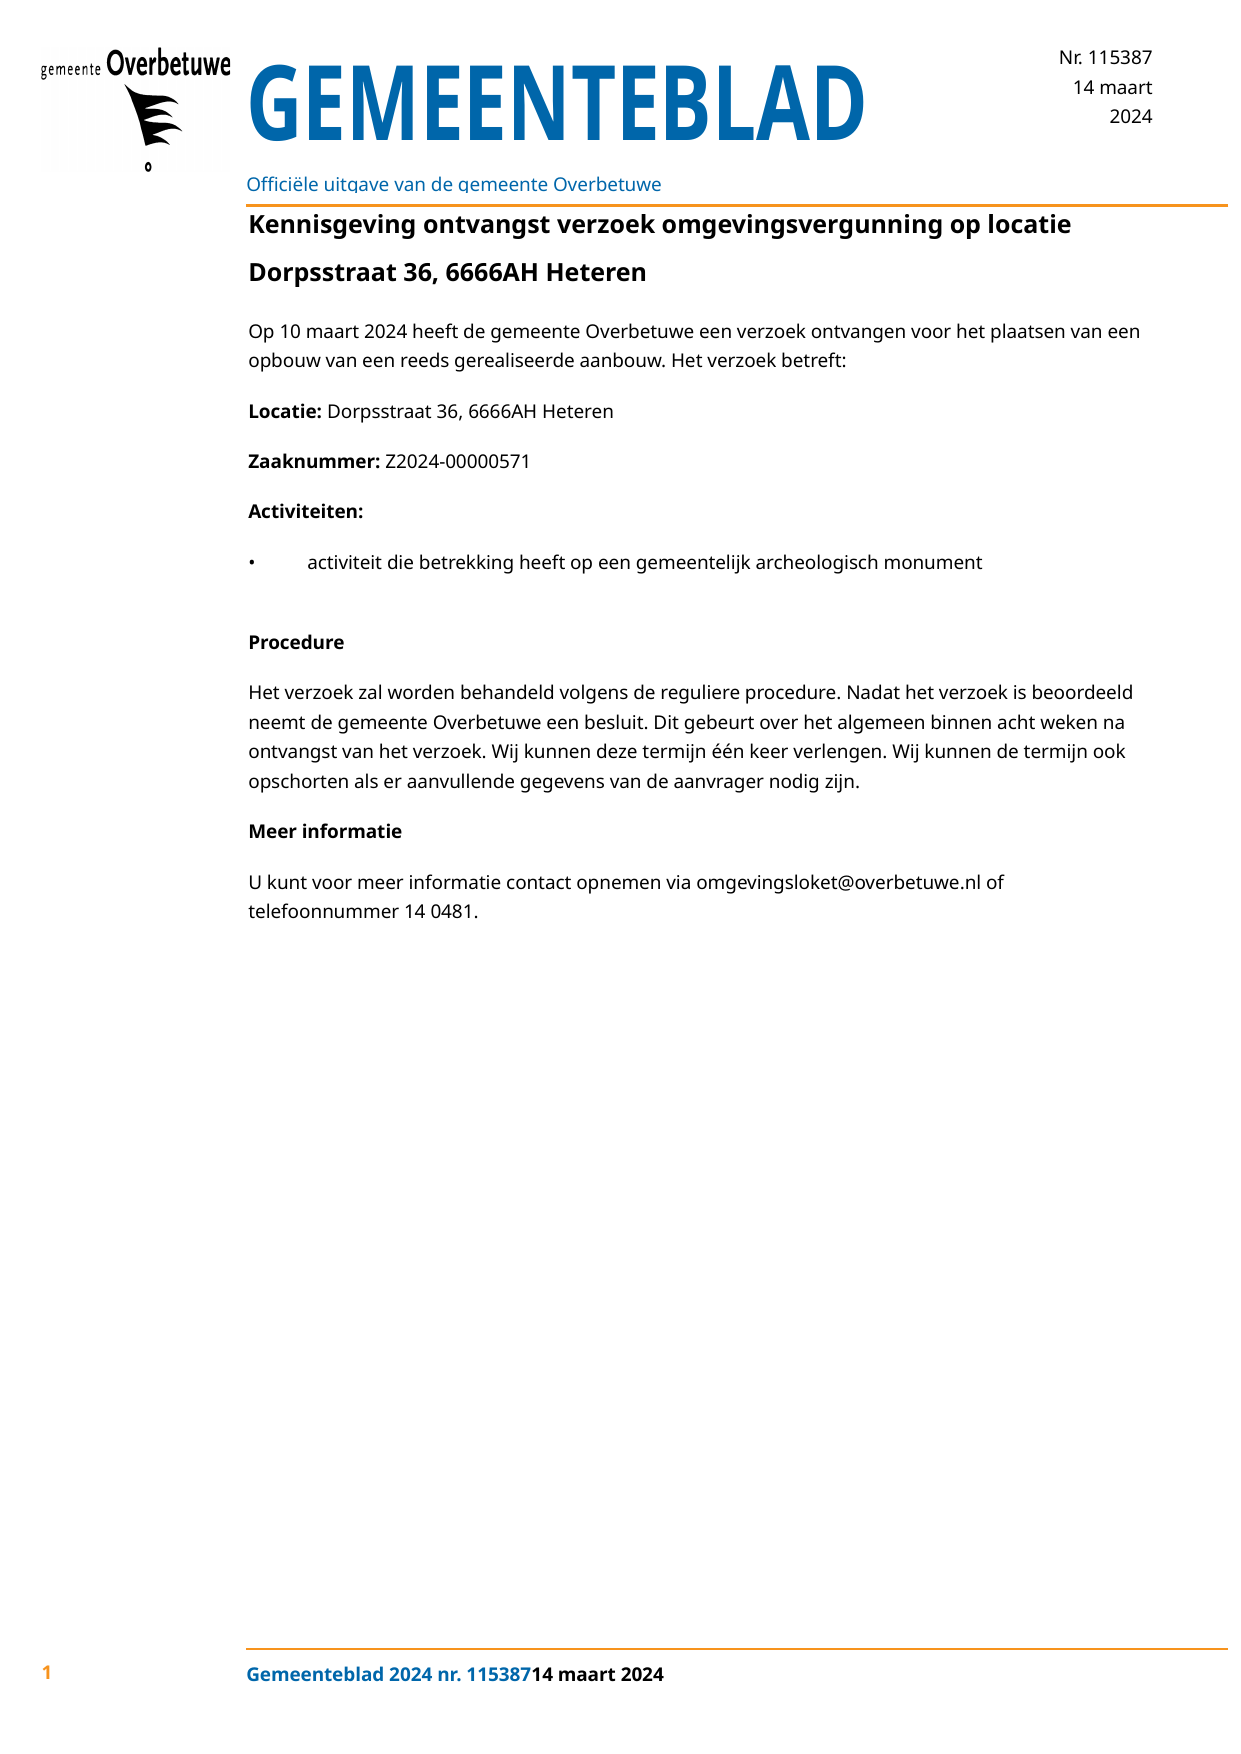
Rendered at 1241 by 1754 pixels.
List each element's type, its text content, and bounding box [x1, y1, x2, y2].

picture [41, 47, 231, 172]
text Meer informatie [248, 819, 1152, 844]
text Kennisgeving ontvangst verzoek omgevingsvergunning op locatie Dorpsstraat 36, 6666AH Heteren [248, 207, 1152, 288]
text Op 10 maart 2024 heeft de gemeente Overbetuwe een verzoek ontvangen voor het plaatsen van een opbouw van een reeds gerealiseerde aanbouw. Het verzoek betreft: [248, 318, 1152, 373]
text Procedure [248, 629, 1152, 655]
text Het verzoek zal worden behandeld volgens de reguliere procedure. Nadat het verzoek is beoordeeld neemt de gemeente Overbetuwe een besluit. Dit gebeurt over het algemeen binnen acht weken na ontvangst van het verzoek. Wij kunnen deze termijn één keer verlengen. Wij kunnen de termijn ook opschorten als er aanvullende gegevens van de aanvrager nodig zijn. [248, 679, 1152, 794]
text Zaaknummer: Z2024-00000571 [248, 448, 1152, 474]
text U kunt voor meer informatie contact opnemen via omgevingsloket@overbetuwe.nl of telefoonnummer 14 0481. [248, 869, 1152, 924]
list activiteit die betrekking heeft op een gemeentelijk archeologisch monument [248, 549, 1152, 575]
text Locatie: Dorpsstraat 36, 6666AH Heteren [248, 398, 1152, 424]
text Activiteiten: [248, 499, 1152, 524]
